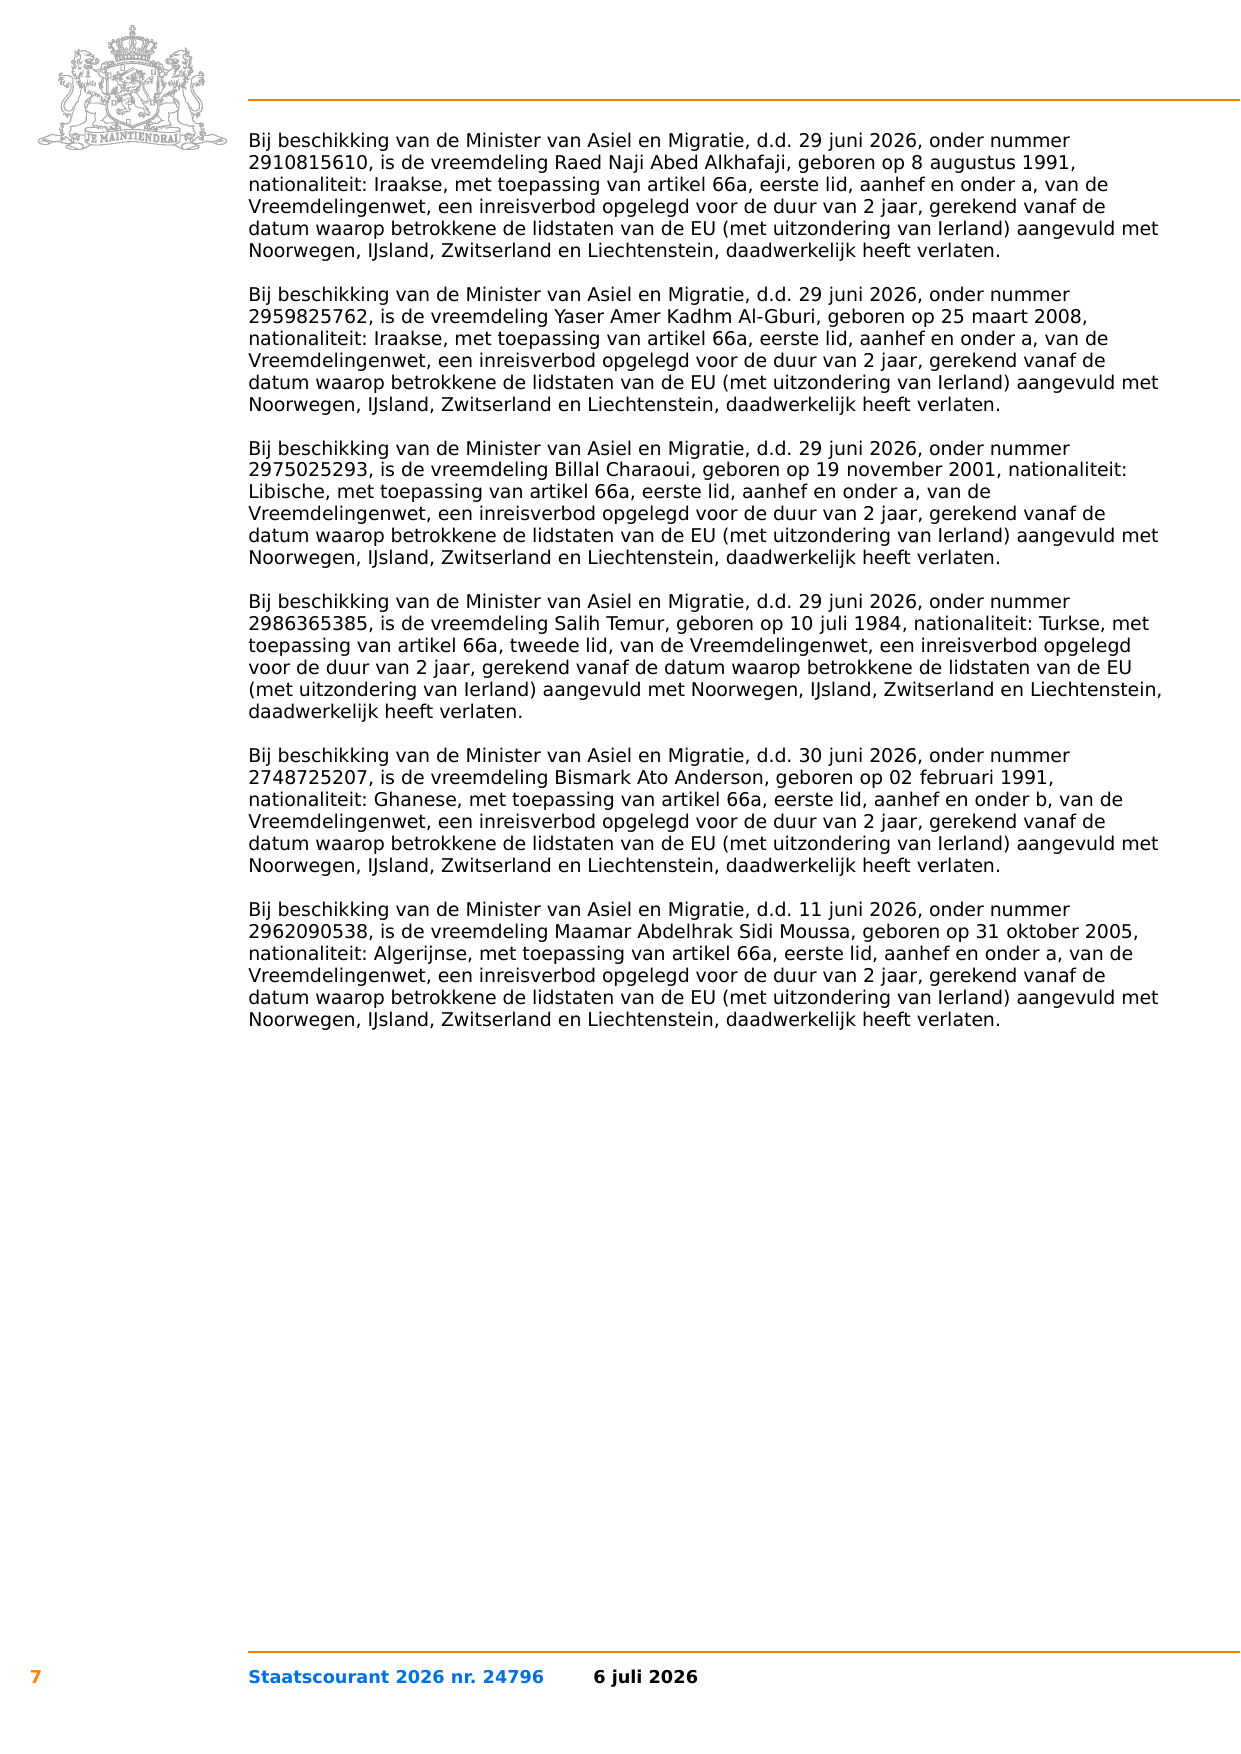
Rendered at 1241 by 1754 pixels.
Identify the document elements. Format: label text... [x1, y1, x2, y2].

text Bij beschikking van de Minister van Asiel en Migratie, d.d. 29 juni 2026, onder nummer 2975025293, is de vreemdeling Billal Charaoui, geboren op 19 november 2001, nationaliteit: Libische, met toepassing van artikel 66a, eerste lid, aanhef en onder a, van de Vreemdelingenwet, een inreisverbod opgelegd voor de duur van 2 jaar, gerekend vanaf de datum waarop betrokkene de lidstaten van de EU (met uitzondering van Ierland) aangevuld met Noorwegen, IJsland, Zwitserland en Liechtenstein, daadwerkelijk heeft verlaten. [248, 437, 1163, 569]
picture [38, 25, 227, 150]
text Bij beschikking van de Minister van Asiel en Migratie, d.d. 29 juni 2026, onder nummer 2959825762, is de vreemdeling Yaser Amer Kadhm Al-Gburi, geboren op 25 maart 2008, nationaliteit: Iraakse, met toepassing van artikel 66a, eerste lid, aanhef en onder a, van de Vreemdelingenwet, een inreisverbod opgelegd voor de duur van 2 jaar, gerekend vanaf de datum waarop betrokkene de lidstaten van de EU (met uitzondering van Ierland) aangevuld met Noorwegen, IJsland, Zwitserland en Liechtenstein, daadwerkelijk heeft verlaten. [248, 284, 1163, 416]
text Bij beschikking van de Minister van Asiel en Migratie, d.d. 29 juni 2026, onder nummer 2986365385, is de vreemdeling Salih Temur, geboren op 10 juli 1984, nationaliteit: Turkse, met toepassing van artikel 66a, tweede lid, van de Vreemdelingenwet, een inreisverbod opgelegd voor de duur van 2 jaar, gerekend vanaf de datum waarop betrokkene de lidstaten van de EU (met uitzondering van Ierland) aangevuld met Noorwegen, IJsland, Zwitserland en Liechtenstein, daadwerkelijk heeft verlaten. [248, 591, 1163, 723]
text Bij beschikking van de Minister van Asiel en Migratie, d.d. 29 juni 2026, onder nummer 2910815610, is de vreemdeling Raed Naji Abed Alkhafaji, geboren op 8 augustus 1991, nationaliteit: Iraakse, met toepassing van artikel 66a, eerste lid, aanhef en onder a, van de Vreemdelingenwet, een inreisverbod opgelegd voor de duur van 2 jaar, gerekend vanaf de datum waarop betrokkene de lidstaten van de EU (met uitzondering van Ierland) aangevuld met Noorwegen, IJsland, Zwitserland en Liechtenstein, daadwerkelijk heeft verlaten. [248, 130, 1163, 262]
text Bij beschikking van de Minister van Asiel en Migratie, d.d. 30 juni 2026, onder nummer 2748725207, is de vreemdeling Bismark Ato Anderson, geboren op 02 februari 1991, nationaliteit: Ghanese, met toepassing van artikel 66a, eerste lid, aanhef en onder b, van de Vreemdelingenwet, een inreisverbod opgelegd voor de duur van 2 jaar, gerekend vanaf de datum waarop betrokkene de lidstaten van de EU (met uitzondering van Ierland) aangevuld met Noorwegen, IJsland, Zwitserland en Liechtenstein, daadwerkelijk heeft verlaten. [248, 745, 1163, 877]
text Bij beschikking van de Minister van Asiel en Migratie, d.d. 11 juni 2026, onder nummer 2962090538, is de vreemdeling Maamar Abdelhrak Sidi Moussa, geboren op 31 oktober 2005, nationaliteit: Algerijnse, met toepassing van artikel 66a, eerste lid, aanhef en onder a, van de Vreemdelingenwet, een inreisverbod opgelegd voor de duur van 2 jaar, gerekend vanaf de datum waarop betrokkene de lidstaten van de EU (met uitzondering van Ierland) aangevuld met Noorwegen, IJsland, Zwitserland en Liechtenstein, daadwerkelijk heeft verlaten. [248, 899, 1163, 1031]
